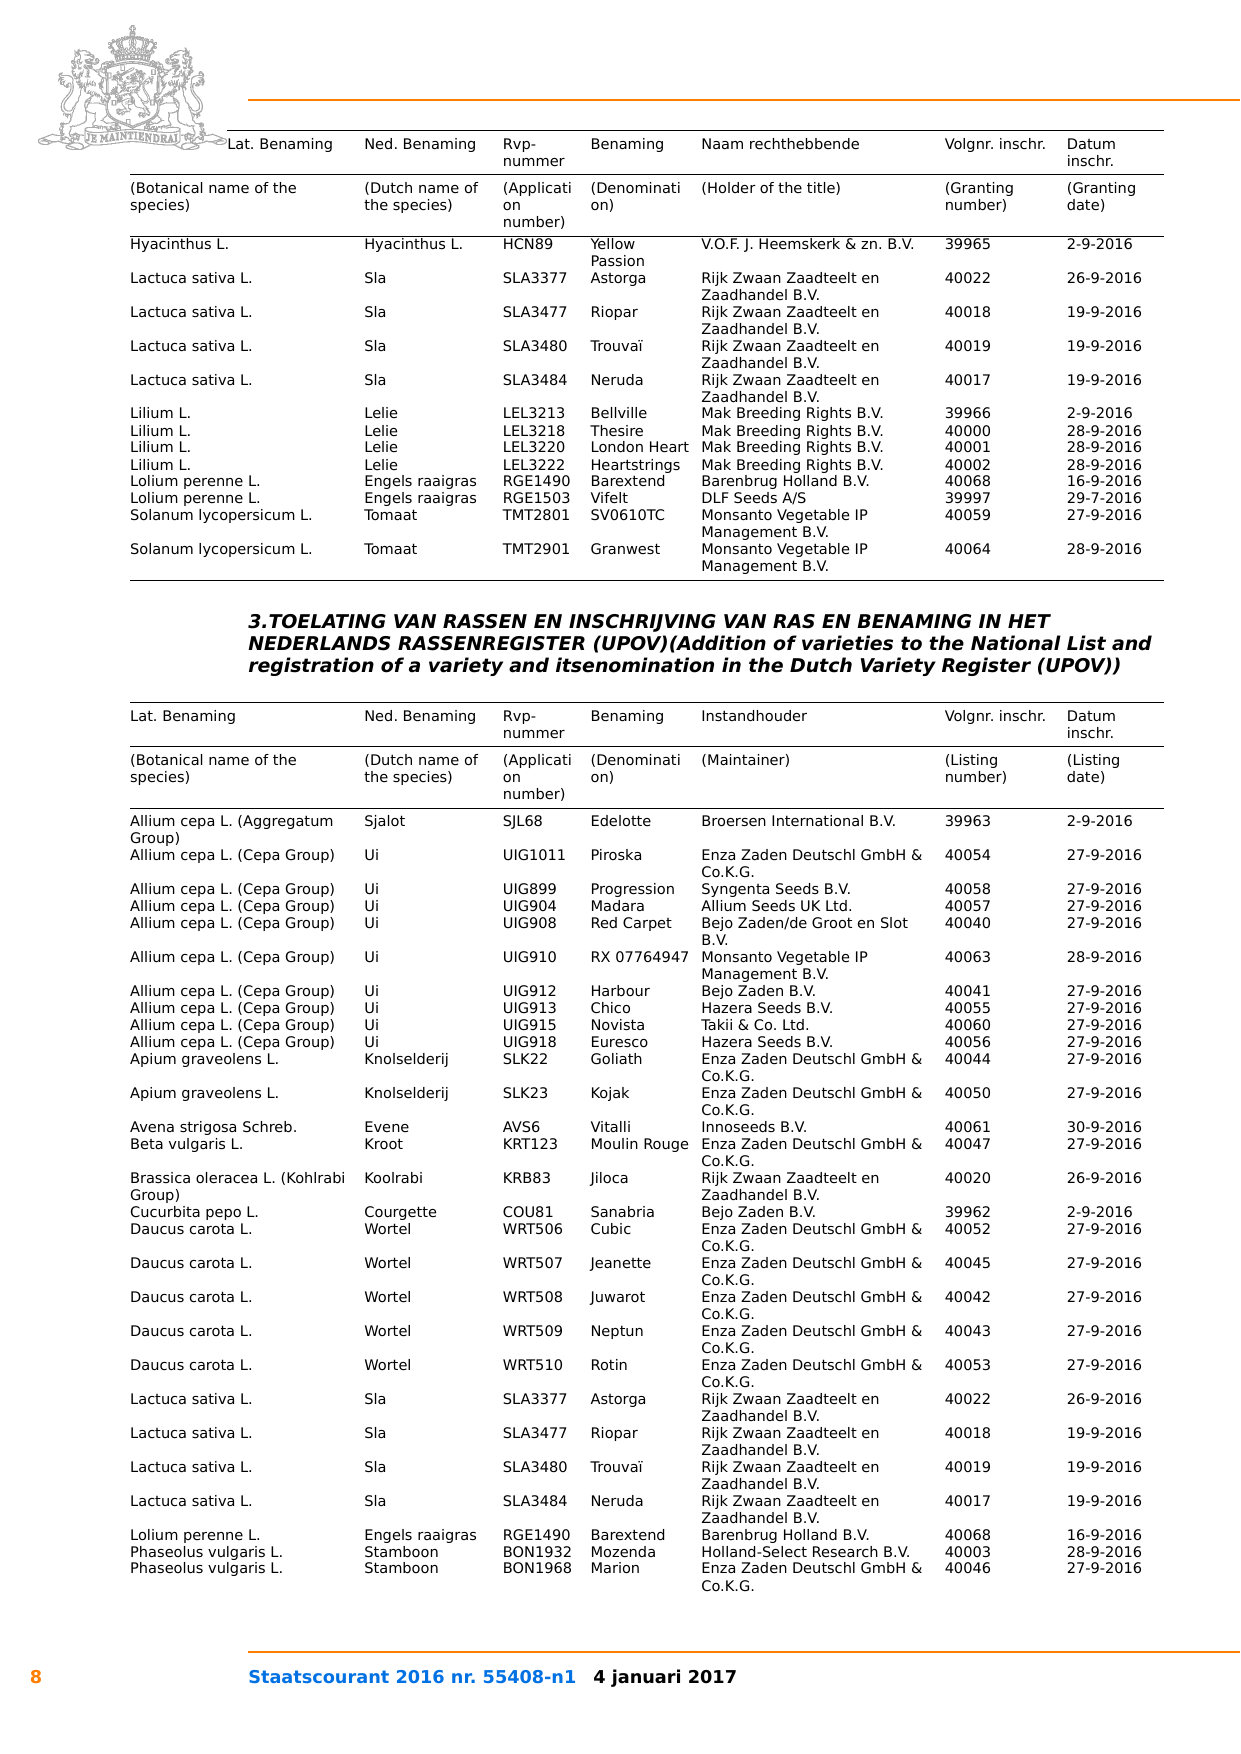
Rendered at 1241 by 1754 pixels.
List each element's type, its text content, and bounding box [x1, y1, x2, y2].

table_cell SV0610TC [585, 507, 695, 541]
table_cell 26-9-2016 [1061, 1391, 1163, 1424]
table_cell Mak Breeding Rights B.V. [695, 423, 939, 439]
table_cell Monsanto Vegetable IP Management B.V. [695, 541, 939, 580]
table_cell LEL3213 [497, 405, 584, 422]
table_cell Lelie [358, 439, 497, 456]
table_cell Neruda [585, 371, 695, 405]
table_cell 40003 [939, 1544, 1061, 1560]
table_cell (Botanical name of the species) [130, 175, 358, 236]
table_cell 40060 [939, 1017, 1061, 1034]
table_cell 39997 [939, 490, 1061, 507]
table_cell SLA3477 [497, 304, 584, 337]
table_cell Sla [358, 338, 497, 371]
table_cell Lilium L. [130, 423, 358, 439]
table_cell Rijk Zwaan Zaadteelt en Zaadhandel B.V. [695, 1459, 939, 1492]
table_cell Lelie [358, 456, 497, 473]
table_cell Ui [358, 1034, 497, 1051]
table_cell 16-9-2016 [1061, 473, 1163, 490]
table_cell LEL3220 [497, 439, 584, 456]
table_cell Tomaat [358, 507, 497, 541]
table_cell 40017 [939, 371, 1061, 405]
table_cell 40053 [939, 1357, 1061, 1391]
table_cell Sla [358, 304, 497, 337]
table_cell Vifelt [585, 490, 695, 507]
table_cell Tomaat [358, 541, 497, 580]
table_cell Rotin [585, 1357, 695, 1391]
table_cell 40063 [939, 949, 1061, 983]
table_cell UIG918 [497, 1034, 584, 1051]
table_cell RGE1490 [497, 1526, 584, 1543]
table_header Naam rechthebbende [695, 131, 939, 174]
table_cell UIG908 [497, 915, 584, 949]
table_cell 39963 [939, 809, 1061, 847]
table_cell Engels raaigras [358, 473, 497, 490]
table_cell Takii & Co. Ltd. [695, 1017, 939, 1034]
table_cell WRT509 [497, 1323, 584, 1357]
table_cell 2-9-2016 [1061, 405, 1163, 422]
table_cell 19-9-2016 [1061, 304, 1163, 337]
table_cell (Dutch name of the species) [358, 175, 497, 236]
table_cell SLA3484 [497, 371, 584, 405]
table_cell Allium cepa L. (Cepa Group) [130, 915, 358, 949]
table_cell Daucus carota L. [130, 1221, 358, 1255]
table_cell Allium cepa L. (Cepa Group) [130, 983, 358, 1000]
table_cell (Holder of the title) [695, 175, 939, 236]
table_cell Daucus carota L. [130, 1357, 358, 1391]
table_cell 19-9-2016 [1061, 371, 1163, 405]
table_cell 19-9-2016 [1061, 1493, 1163, 1526]
table_cell 40018 [939, 304, 1061, 337]
table_cell Knolselderij [358, 1051, 497, 1085]
table_cell Lilium L. [130, 405, 358, 422]
table_header Datum inschr. [1061, 131, 1163, 174]
table_cell Riopar [585, 1425, 695, 1458]
table_cell (Application number) [497, 747, 584, 808]
table_cell SLK23 [497, 1085, 584, 1119]
table_cell UIG915 [497, 1017, 584, 1034]
table_cell RX 07764947 [585, 949, 695, 983]
table_cell 27-9-2016 [1061, 1221, 1163, 1255]
table_cell Apium graveolens L. [130, 1085, 358, 1119]
table_cell Cubic [585, 1221, 695, 1255]
table_cell Marion [585, 1560, 695, 1594]
table_cell Harbour [585, 983, 695, 1000]
table_cell 40018 [939, 1425, 1061, 1458]
table_cell 40055 [939, 1000, 1061, 1017]
table_cell Barenbrug Holland B.V. [695, 1526, 939, 1543]
table_cell Barextend [585, 1526, 695, 1543]
table_cell SJL68 [497, 809, 584, 847]
table_cell Lactuca sativa L. [130, 1391, 358, 1424]
table_cell Hazera Seeds B.V. [695, 1034, 939, 1051]
table_cell 40059 [939, 507, 1061, 541]
table_cell 26-9-2016 [1061, 1170, 1163, 1204]
table_cell Ui [358, 983, 497, 1000]
table_cell Lilium L. [130, 456, 358, 473]
table_cell Allium cepa L. (Cepa Group) [130, 898, 358, 915]
table_cell 28-9-2016 [1061, 541, 1163, 580]
table_cell 27-9-2016 [1061, 1017, 1163, 1034]
table_cell (Maintainer) [695, 747, 939, 808]
table_cell 26-9-2016 [1061, 270, 1163, 303]
table_cell Phaseolus vulgaris L. [130, 1544, 358, 1560]
table_cell 19-9-2016 [1061, 338, 1163, 371]
table_cell Sla [358, 371, 497, 405]
table_cell Heartstrings [585, 456, 695, 473]
table_cell 40019 [939, 338, 1061, 371]
table_cell 27-9-2016 [1061, 1255, 1163, 1289]
table_cell BON1932 [497, 1544, 584, 1560]
table_cell 28-9-2016 [1061, 949, 1163, 983]
table_header Benaming [585, 131, 695, 174]
table_cell Lactuca sativa L. [130, 338, 358, 371]
table_cell 27-9-2016 [1061, 847, 1163, 881]
table_cell 40057 [939, 898, 1061, 915]
table_cell Avena strigosa Schreb. [130, 1119, 358, 1136]
table_cell 29-7-2016 [1061, 490, 1163, 507]
table_cell Wortel [358, 1323, 497, 1357]
table_cell 27-9-2016 [1061, 1560, 1163, 1594]
table_cell SLA3477 [497, 1425, 584, 1458]
table_cell Astorga [585, 1391, 695, 1424]
table_cell Allium cepa L. (Cepa Group) [130, 881, 358, 898]
table_cell Trouvaï [585, 1459, 695, 1492]
table_cell Sjalot [358, 809, 497, 847]
table_cell Allium cepa L. (Cepa Group) [130, 1000, 358, 1017]
table_cell Mak Breeding Rights B.V. [695, 405, 939, 422]
table_cell Wortel [358, 1357, 497, 1391]
table_cell Sla [358, 1459, 497, 1492]
table_cell LEL3222 [497, 456, 584, 473]
table_cell Syngenta Seeds B.V. [695, 881, 939, 898]
table_cell (Granting date) [1061, 175, 1163, 236]
table_cell Hazera Seeds B.V. [695, 1000, 939, 1017]
table_cell Lilium L. [130, 439, 358, 456]
table_cell UIG904 [497, 898, 584, 915]
table_cell 40022 [939, 1391, 1061, 1424]
table_cell Stamboon [358, 1544, 497, 1560]
table_cell Brassica oleracea L. (Kohlrabi Group) [130, 1170, 358, 1204]
table_cell Enza Zaden Deutschl GmbH & Co.K.G. [695, 1051, 939, 1085]
table_cell Wortel [358, 1289, 497, 1323]
table_cell Lelie [358, 423, 497, 439]
table_cell Allium Seeds UK Ltd. [695, 898, 939, 915]
table_cell Enza Zaden Deutschl GmbH & Co.K.G. [695, 847, 939, 881]
table_cell 39966 [939, 405, 1061, 422]
table_cell Enza Zaden Deutschl GmbH & Co.K.G. [695, 1221, 939, 1255]
table_cell 40068 [939, 473, 1061, 490]
table_cell Euresco [585, 1034, 695, 1051]
table_cell 40061 [939, 1119, 1061, 1136]
table_cell 27-9-2016 [1061, 881, 1163, 898]
table_cell Engels raaigras [358, 1526, 497, 1543]
table_cell Rijk Zwaan Zaadteelt en Zaadhandel B.V. [695, 338, 939, 371]
table_cell Enza Zaden Deutschl GmbH & Co.K.G. [695, 1357, 939, 1391]
table_cell Ui [358, 881, 497, 898]
table_cell London Heart [585, 439, 695, 456]
table_cell Neruda [585, 1493, 695, 1526]
table_cell SLA3480 [497, 338, 584, 371]
table_cell Sla [358, 1493, 497, 1526]
table_cell UIG912 [497, 983, 584, 1000]
table_cell 2-9-2016 [1061, 809, 1163, 847]
table_cell Barextend [585, 473, 695, 490]
table_cell 40052 [939, 1221, 1061, 1255]
table_cell 27-9-2016 [1061, 507, 1163, 541]
table_cell SLA3480 [497, 1459, 584, 1492]
table_cell Progression [585, 881, 695, 898]
table_cell Koolrabi [358, 1170, 497, 1204]
table_cell Allium cepa L. (Cepa Group) [130, 1017, 358, 1034]
table_cell COU81 [497, 1204, 584, 1221]
table_cell Sla [358, 1391, 497, 1424]
table_cell 40020 [939, 1170, 1061, 1204]
table_cell Riopar [585, 304, 695, 337]
table_cell Juwarot [585, 1289, 695, 1323]
table_cell 27-9-2016 [1061, 915, 1163, 949]
table_cell Chico [585, 1000, 695, 1017]
table_cell UIG899 [497, 881, 584, 898]
table_cell 40044 [939, 1051, 1061, 1085]
table_cell Lolium perenne L. [130, 1526, 358, 1543]
table_cell Enza Zaden Deutschl GmbH & Co.K.G. [695, 1136, 939, 1170]
table_cell SLK22 [497, 1051, 584, 1085]
table_cell (Botanical name of the species) [130, 747, 358, 808]
table_cell Monsanto Vegetable IP Management B.V. [695, 949, 939, 983]
table_cell 39965 [939, 237, 1061, 269]
table_cell 27-9-2016 [1061, 1085, 1163, 1119]
picture [38, 25, 227, 150]
table_cell Granwest [585, 541, 695, 580]
table_cell Thesire [585, 423, 695, 439]
table_cell Bejo Zaden B.V. [695, 1204, 939, 1221]
table_cell Rijk Zwaan Zaadteelt en Zaadhandel B.V. [695, 1170, 939, 1204]
table_cell Bejo Zaden/de Groot en Slot B.V. [695, 915, 939, 949]
table_cell 40042 [939, 1289, 1061, 1323]
table_cell 40043 [939, 1323, 1061, 1357]
table_cell WRT508 [497, 1289, 584, 1323]
table_cell Rijk Zwaan Zaadteelt en Zaadhandel B.V. [695, 1493, 939, 1526]
table_cell Hyacinthus L. [130, 237, 358, 269]
table_cell Ui [358, 915, 497, 949]
table_cell TMT2901 [497, 541, 584, 580]
table_cell 40050 [939, 1085, 1061, 1119]
table_cell Lactuca sativa L. [130, 371, 358, 405]
table_cell (Denomination) [585, 175, 695, 236]
table_cell 40046 [939, 1560, 1061, 1594]
table_cell Wortel [358, 1255, 497, 1289]
table_cell 27-9-2016 [1061, 1357, 1163, 1391]
table_cell 39962 [939, 1204, 1061, 1221]
table_header Lat. Benaming [130, 131, 358, 174]
table_cell 30-9-2016 [1061, 1119, 1163, 1136]
table_cell 19-9-2016 [1061, 1425, 1163, 1458]
table_cell Allium cepa L. (Cepa Group) [130, 949, 358, 983]
subtitle 3.TOELATING VAN RASSEN EN INSCHRIJVING VAN RAS EN BENAMING IN HET NEDERLANDS RASSENREGISTER (UPOV)(Addition of varieties to the National List and registration of a variety and itsenomination in the Dutch Variety Register (UPOV)) [248, 611, 1163, 677]
table_cell LEL3218 [497, 423, 584, 439]
table_cell 40022 [939, 270, 1061, 303]
table_cell Daucus carota L. [130, 1255, 358, 1289]
table_cell (Listing date) [1061, 747, 1163, 808]
table_cell 27-9-2016 [1061, 1051, 1163, 1085]
table_cell UIG913 [497, 1000, 584, 1017]
table_header Volgnr. inschr. [939, 703, 1061, 746]
table_cell 19-9-2016 [1061, 1459, 1163, 1492]
table_cell Hyacinthus L. [358, 237, 497, 269]
table_cell Lactuca sativa L. [130, 304, 358, 337]
table_cell Enza Zaden Deutschl GmbH & Co.K.G. [695, 1289, 939, 1323]
table_cell 27-9-2016 [1061, 983, 1163, 1000]
table_cell Lolium perenne L. [130, 490, 358, 507]
table_cell Mozenda [585, 1544, 695, 1560]
table_cell Daucus carota L. [130, 1289, 358, 1323]
table_cell Knolselderij [358, 1085, 497, 1119]
table_cell 40001 [939, 439, 1061, 456]
table_cell Trouvaï [585, 338, 695, 371]
table_cell 40041 [939, 983, 1061, 1000]
table_header Ned. Benaming [358, 703, 497, 746]
table_cell Allium cepa L. (Cepa Group) [130, 1034, 358, 1051]
table_cell 40000 [939, 423, 1061, 439]
table_cell Broersen International B.V. [695, 809, 939, 847]
table_cell 40068 [939, 1526, 1061, 1543]
table_cell Phaseolus vulgaris L. [130, 1560, 358, 1594]
table_cell 27-9-2016 [1061, 898, 1163, 915]
table_cell HCN89 [497, 237, 584, 269]
table_cell UIG910 [497, 949, 584, 983]
table_cell UIG1011 [497, 847, 584, 881]
table_header Datum inschr. [1061, 703, 1163, 746]
table_cell Evene [358, 1119, 497, 1136]
table_cell Kojak [585, 1085, 695, 1119]
table_cell 40045 [939, 1255, 1061, 1289]
table_cell Lolium perenne L. [130, 473, 358, 490]
table_cell Lactuca sativa L. [130, 270, 358, 303]
table_cell SLA3377 [497, 1391, 584, 1424]
table_cell WRT510 [497, 1357, 584, 1391]
table_cell (Denomination) [585, 747, 695, 808]
table_cell Barenbrug Holland B.V. [695, 473, 939, 490]
table_cell 28-9-2016 [1061, 456, 1163, 473]
table_cell Allium cepa L. (Aggregatum Group) [130, 809, 358, 847]
table_cell 40040 [939, 915, 1061, 949]
table_cell Holland-Select Research B.V. [695, 1544, 939, 1560]
table_cell Moulin Rouge [585, 1136, 695, 1170]
table_cell Rijk Zwaan Zaadteelt en Zaadhandel B.V. [695, 270, 939, 303]
table_cell Stamboon [358, 1560, 497, 1594]
table_cell Goliath [585, 1051, 695, 1085]
table_cell DLF Seeds A/S [695, 490, 939, 507]
table_cell Wortel [358, 1221, 497, 1255]
table_cell 27-9-2016 [1061, 1289, 1163, 1323]
table_cell Jiloca [585, 1170, 695, 1204]
table_cell Solanum lycopersicum L. [130, 507, 358, 541]
table_header Volgnr. inschr. [939, 131, 1061, 174]
table_cell Yellow Passion [585, 237, 695, 269]
table_cell Allium cepa L. (Cepa Group) [130, 847, 358, 881]
table_cell SLA3484 [497, 1493, 584, 1526]
table_cell Lelie [358, 405, 497, 422]
table_header Rvp-nummer [497, 703, 584, 746]
table_cell 27-9-2016 [1061, 1323, 1163, 1357]
table_cell 40019 [939, 1459, 1061, 1492]
table_cell Ui [358, 847, 497, 881]
table_cell 40056 [939, 1034, 1061, 1051]
table_header Instandhouder [695, 703, 939, 746]
table_cell SLA3377 [497, 270, 584, 303]
table_cell Cucurbita pepo L. [130, 1204, 358, 1221]
table_cell KRB83 [497, 1170, 584, 1204]
table_cell 27-9-2016 [1061, 1034, 1163, 1051]
table_cell Bellville [585, 405, 695, 422]
table_cell V.O.F. J. Heemskerk & zn. B.V. [695, 237, 939, 269]
table_cell 27-9-2016 [1061, 1136, 1163, 1170]
table_cell RGE1503 [497, 490, 584, 507]
table_cell Piroska [585, 847, 695, 881]
table_cell 2-9-2016 [1061, 1204, 1163, 1221]
table_cell Astorga [585, 270, 695, 303]
table_header Rvp-nummer [497, 131, 584, 174]
table_cell Sanabria [585, 1204, 695, 1221]
table_cell RGE1490 [497, 473, 584, 490]
table_cell Bejo Zaden B.V. [695, 983, 939, 1000]
table_cell Apium graveolens L. [130, 1051, 358, 1085]
table_cell Enza Zaden Deutschl GmbH & Co.K.G. [695, 1560, 939, 1594]
table_cell KRT123 [497, 1136, 584, 1170]
table_cell Vitalli [585, 1119, 695, 1136]
table_header Ned. Benaming [358, 131, 497, 174]
table_cell Sla [358, 270, 497, 303]
table_cell Neptun [585, 1323, 695, 1357]
table_cell AVS6 [497, 1119, 584, 1136]
table_cell Beta vulgaris L. [130, 1136, 358, 1170]
table_cell Enza Zaden Deutschl GmbH & Co.K.G. [695, 1323, 939, 1357]
table_cell Red Carpet [585, 915, 695, 949]
table_cell (Dutch name of the species) [358, 747, 497, 808]
table_cell 2-9-2016 [1061, 237, 1163, 269]
table_cell Lactuca sativa L. [130, 1459, 358, 1492]
table_cell Mak Breeding Rights B.V. [695, 456, 939, 473]
table_cell Mak Breeding Rights B.V. [695, 439, 939, 456]
table_cell BON1968 [497, 1560, 584, 1594]
table_cell Solanum lycopersicum L. [130, 541, 358, 580]
table_cell Enza Zaden Deutschl GmbH & Co.K.G. [695, 1085, 939, 1119]
table_cell 16-9-2016 [1061, 1526, 1163, 1543]
table_cell 28-9-2016 [1061, 423, 1163, 439]
table_cell 40058 [939, 881, 1061, 898]
table_cell 28-9-2016 [1061, 439, 1163, 456]
table_cell (Granting number) [939, 175, 1061, 236]
table_cell Lactuca sativa L. [130, 1493, 358, 1526]
table_cell 40047 [939, 1136, 1061, 1170]
table_cell Kroot [358, 1136, 497, 1170]
table_cell Enza Zaden Deutschl GmbH & Co.K.G. [695, 1255, 939, 1289]
table_cell Rijk Zwaan Zaadteelt en Zaadhandel B.V. [695, 1391, 939, 1424]
table_cell Rijk Zwaan Zaadteelt en Zaadhandel B.V. [695, 1425, 939, 1458]
table_cell 40054 [939, 847, 1061, 881]
table_cell Ui [358, 898, 497, 915]
table_cell Ui [358, 1000, 497, 1017]
table_cell 27-9-2016 [1061, 1000, 1163, 1017]
table_cell Rijk Zwaan Zaadteelt en Zaadhandel B.V. [695, 371, 939, 405]
table_cell (Application number) [497, 175, 584, 236]
table_cell Rijk Zwaan Zaadteelt en Zaadhandel B.V. [695, 304, 939, 337]
table_cell Lactuca sativa L. [130, 1425, 358, 1458]
table_cell 40064 [939, 541, 1061, 580]
table_header Benaming [585, 703, 695, 746]
table_cell 40017 [939, 1493, 1061, 1526]
table_cell Novista [585, 1017, 695, 1034]
table_cell Ui [358, 949, 497, 983]
table_cell TMT2801 [497, 507, 584, 541]
table_cell (Listing number) [939, 747, 1061, 808]
table_cell WRT506 [497, 1221, 584, 1255]
table_cell WRT507 [497, 1255, 584, 1289]
table_cell Engels raaigras [358, 490, 497, 507]
table_cell Jeanette [585, 1255, 695, 1289]
table_cell Sla [358, 1425, 497, 1458]
table_cell Edelotte [585, 809, 695, 847]
table_cell Madara [585, 898, 695, 915]
table_cell Daucus carota L. [130, 1323, 358, 1357]
table_cell 28-9-2016 [1061, 1544, 1163, 1560]
table_cell 40002 [939, 456, 1061, 473]
table_cell Courgette [358, 1204, 497, 1221]
table_cell Monsanto Vegetable IP Management B.V. [695, 507, 939, 541]
table_header Lat. Benaming [130, 703, 358, 746]
table_cell Innoseeds B.V. [695, 1119, 939, 1136]
table_cell Ui [358, 1017, 497, 1034]
